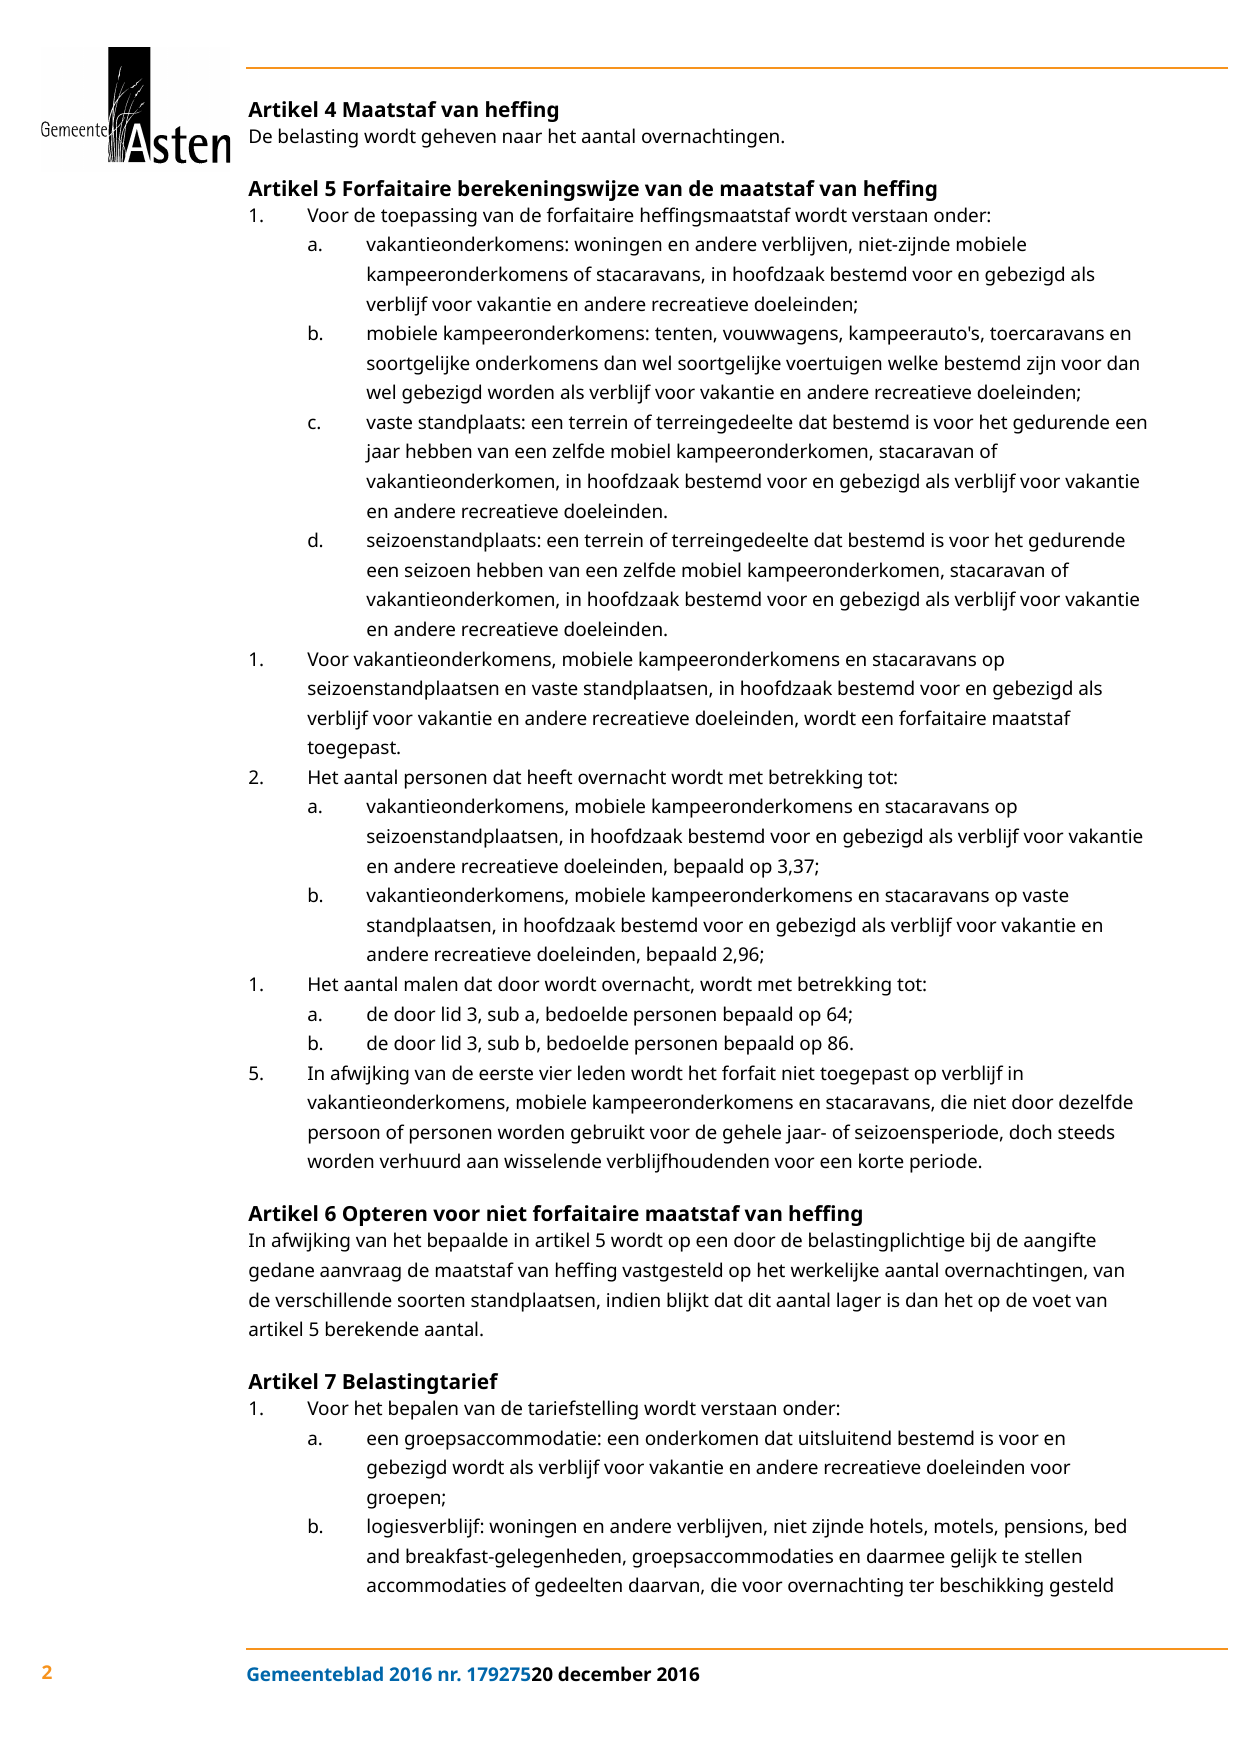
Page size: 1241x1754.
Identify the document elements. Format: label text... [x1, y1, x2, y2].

list logiesverblijf: woningen en andere verblijven, niet zijnde hotels, motels, pensions, bed and breakfast-gelegenheden, groepsaccommodaties en daarmee gelijk te stellen accommodaties of gedeelten daarvan, die voor overnachting ter beschikking gesteld [307, 1513, 1152, 1598]
list een groepsaccommodatie: een onderkomen dat uitsluitend bestemd is voor en gebezigd wordt als verblijf voor vakantie en andere recreatieve doeleinden voor groepen; [307, 1425, 1152, 1510]
list vakantieonderkomens, mobiele kampeeronderkomens en stacaravans op vaste standplaatsen, in hoofdzaak bestemd voor en gebezigd als verblijf voor vakantie en andere recreatieve doeleinden, bepaald 2,96; [307, 882, 1152, 967]
list In afwijking van de eerste vier leden wordt het forfait niet toegepast op verblijf in vakantieonderkomens, mobiele kampeeronderkomens en stacaravans, die niet door dezelfde persoon of personen worden gebruikt voor de gehele jaar- of seizoensperiode, doch steeds worden verhuurd aan wisselende verblijfhoudenden voor een korte periode. [248, 1060, 1152, 1174]
list de door lid 3, sub a, bedoelde personen bepaald op 64; [307, 1001, 1152, 1027]
list vakantieonderkomens: woningen en andere verblijven, niet-zijnde mobiele kampeeronderkomens of stacaravans, in hoofdzaak bestemd voor en gebezigd als verblijf voor vakantie en andere recreatieve doeleinden; [307, 232, 1152, 317]
text De belasting wordt geheven naar het aantal overnachtingen. [248, 123, 1152, 149]
list vakantieonderkomens, mobiele kampeeronderkomens en stacaravans op seizoenstandplaatsen, in hoofdzaak bestemd voor en gebezigd als verblijf voor vakantie en andere recreatieve doeleinden, bepaald op 3,37; [307, 794, 1152, 879]
list Voor het bepalen van de tariefstelling wordt verstaan onder: [248, 1395, 1152, 1421]
list mobiele kampeeronderkomens: tenten, vouwwagens, kampeerauto's, toercaravans en soortgelijke onderkomens dan wel soortgelijke voertuigen welke bestemd zijn voor dan wel gebezigd worden als verblijf voor vakantie en andere recreatieve doeleinden; [307, 320, 1152, 405]
text Artikel 4 Maatstaf van heffing [248, 95, 1152, 123]
list vaste standplaats: een terrein of terreingedeelte dat bestemd is voor het gedurende een jaar hebben van een zelfde mobiel kampeeronderkomen, stacaravan of vakantieonderkomen, in hoofdzaak bestemd voor en gebezigd als verblijf voor vakantie en andere recreatieve doeleinden. [307, 409, 1152, 524]
text Artikel 6 Opteren voor niet forfaitaire maatstaf van heffing [248, 1199, 1152, 1228]
text Artikel 5 Forfaitaire berekeningswijze van de maatstaf van heffing [248, 174, 1152, 202]
list seizoenstandplaats: een terrein of terreingedeelte dat bestemd is voor het gedurende een seizoen hebben van een zelfde mobiel kampeeronderkomen, stacaravan of vakantieonderkomen, in hoofdzaak bestemd voor en gebezigd als verblijf voor vakantie en andere recreatieve doeleinden. [307, 527, 1152, 642]
text Artikel 7 Belastingtarief [248, 1367, 1152, 1395]
list Voor de toepassing van de forfaitaire heffingsmaatstaf wordt verstaan onder: [248, 202, 1152, 228]
list Het aantal malen dat door wordt overnacht, wordt met betrekking tot: [248, 971, 1152, 997]
list Voor vakantieonderkomens, mobiele kampeeronderkomens en stacaravans op seizoenstandplaatsen en vaste standplaatsen, in hoofdzaak bestemd voor en gebezigd als verblijf voor vakantie en andere recreatieve doeleinden, wordt een forfaitaire maatstaf toegepast. [248, 646, 1152, 760]
list Het aantal personen dat heeft overnacht wordt met betrekking tot: [248, 764, 1152, 790]
list de door lid 3, sub b, bedoelde personen bepaald op 86. [307, 1030, 1152, 1056]
text In afwijking van het bepaalde in artikel 5 wordt op een door de belastingplichtige bij de aangifte gedane aanvraag de maatstaf van heffing vastgesteld op het werkelijke aantal overnachtingen, van de verschillende soorten standplaatsen, indien blijkt dat dit aantal lager is dan het op de voet van artikel 5 berekende aantal. [248, 1228, 1152, 1342]
picture [41, 47, 231, 172]
